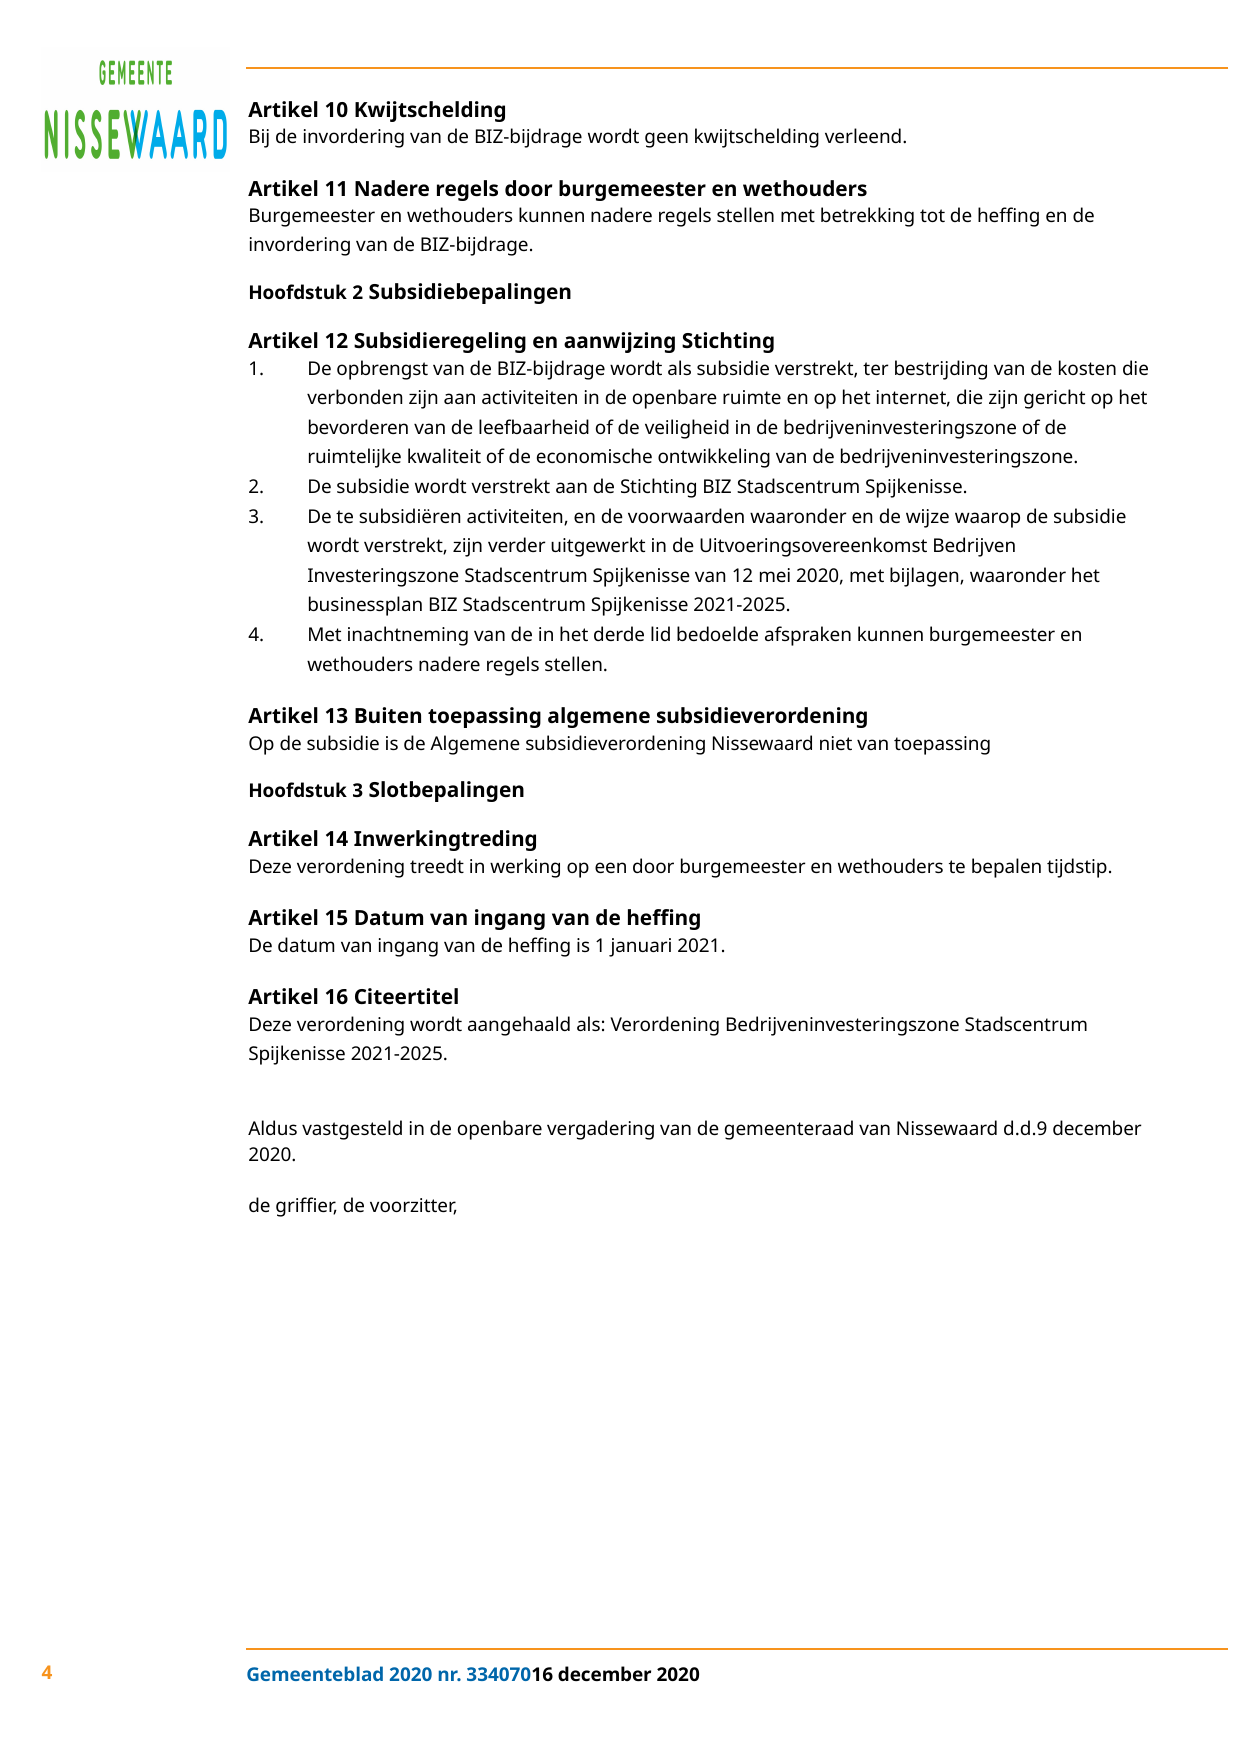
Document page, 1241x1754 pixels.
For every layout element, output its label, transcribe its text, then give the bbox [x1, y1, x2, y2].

picture [41, 47, 231, 172]
text Artikel 13 Buiten toepassing algemene subsidieverordening [248, 701, 1152, 730]
text De datum van ingang van de heffing is 1 januari 2021. [248, 932, 1152, 958]
text Deze verordening wordt aangehaald als: Verordening Bedrijveninvesteringszone Stadscentrum Spijkenisse 2021-2025. [248, 1011, 1152, 1066]
text Aldus vastgesteld in de openbare vergadering van de gemeenteraad van Nissewaard d.d.9 december 2020. [248, 1116, 1152, 1167]
list De te subsidiëren activiteiten, en de voorwaarden waaronder en de wijze waarop de subsidie wordt verstrekt, zijn verder uitgewerkt in de Uitvoeringsovereenkomst Bedrijven Investeringszone Stadscentrum Spijkenisse van 12 mei 2020, met bijlagen, waaronder het businessplan BIZ Stadscentrum Spijkenisse 2021-2025. [248, 503, 1152, 617]
text Op de subsidie is de Algemene subsidieverordening Nissewaard niet van toepassing [248, 730, 1152, 755]
text Artikel 11 Nadere regels door burgemeester en wethouders [248, 174, 1152, 202]
text de griffier, de voorzitter, [248, 1193, 1152, 1218]
text Artikel 14 Inwerkingtreding [248, 824, 1152, 853]
text Hoofdstuk 3 Slotbepalingen [248, 775, 1152, 804]
text Bij de invordering van de BIZ-bijdrage wordt geen kwijtschelding verleend. [248, 123, 1152, 149]
text Artikel 12 Subsidieregeling en aanwijzing Stichting [248, 327, 1152, 355]
text Hoofdstuk 2 Subsidiebepalingen [248, 277, 1152, 306]
text Artikel 15 Datum van ingang van de heffing [248, 903, 1152, 932]
list De subsidie wordt verstrekt aan de Stichting BIZ Stadscentrum Spijkenisse. [248, 473, 1152, 499]
text Artikel 10 Kwijtschelding [248, 95, 1152, 123]
text Burgemeester en wethouders kunnen nadere regels stellen met betrekking tot de heffing en de invordering van de BIZ-bijdrage. [248, 202, 1152, 257]
list De opbrengst van de BIZ-bijdrage wordt als subsidie verstrekt, ter bestrijding van de kosten die verbonden zijn aan activiteiten in de openbare ruimte en op het internet, die zijn gericht op het bevorderen van de leefbaarheid of de veiligheid in de bedrijveninvesteringszone of de ruimtelijke kwaliteit of de economische ontwikkeling van de bedrijveninvesteringszone. [248, 355, 1152, 469]
text Deze verordening treedt in werking op een door burgemeester en wethouders te bepalen tijdstip. [248, 853, 1152, 879]
list Met inachtneming van de in het derde lid bedoelde afspraken kunnen burgemeester en wethouders nadere regels stellen. [248, 621, 1152, 677]
text Artikel 16 Citeertitel [248, 982, 1152, 1011]
